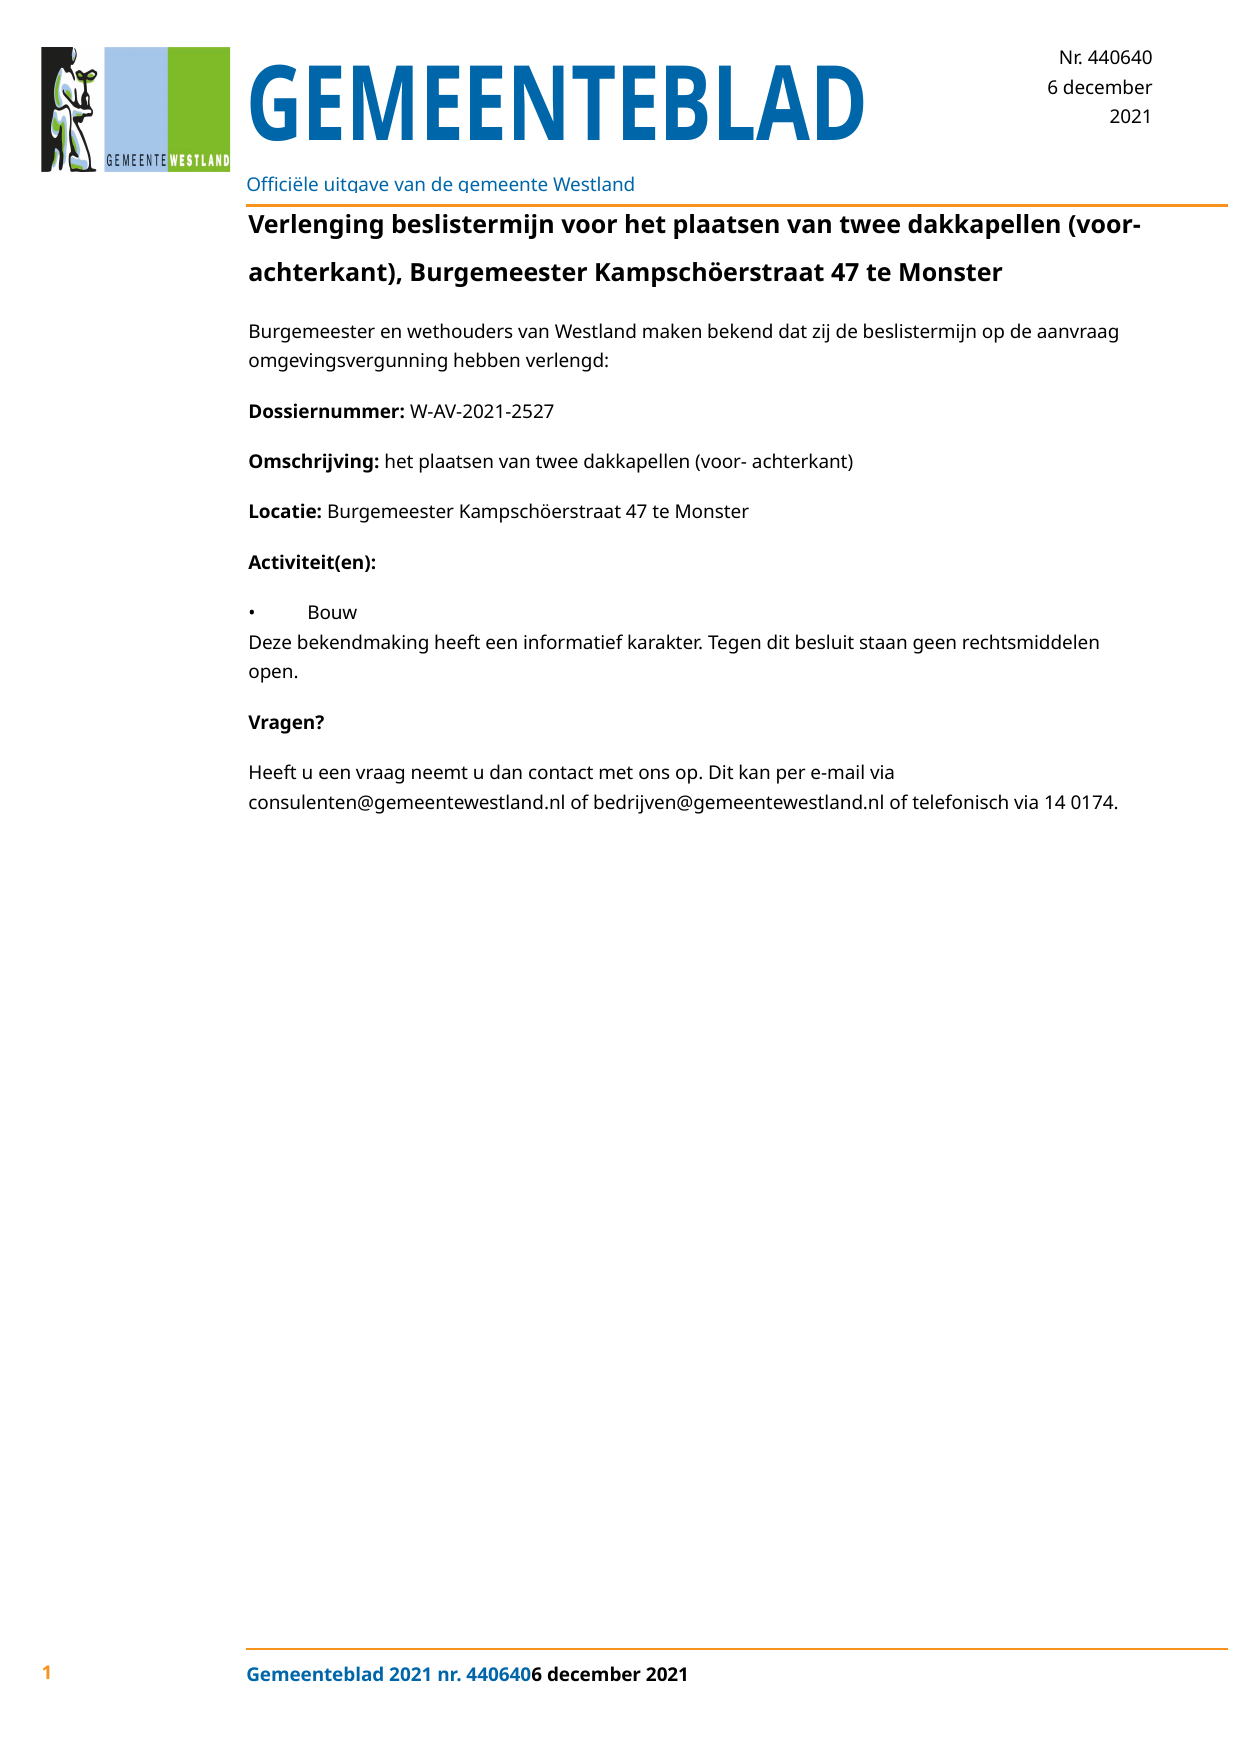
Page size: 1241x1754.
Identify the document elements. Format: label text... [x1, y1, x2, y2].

text Locatie: Burgemeester Kampschöerstraat 47 te Monster [248, 499, 1152, 524]
text Deze bekendmaking heeft een informatief karakter. Tegen dit besluit staan geen rechtsmiddelen open. [248, 629, 1152, 684]
text Activiteit(en): [248, 549, 1152, 575]
text Heeft u een vraag neemt u dan contact met ons op. Dit kan per e-mail via consulenten@gemeentewestland.nl of bedrijven@gemeentewestland.nl of telefonisch via 14 0174. [248, 759, 1152, 815]
text Vragen? [248, 709, 1152, 735]
list Bouw [248, 599, 1152, 625]
text Dossiernummer: W-AV-2021-2527 [248, 398, 1152, 424]
picture [41, 47, 231, 172]
text Omschrijving: het plaatsen van twee dakkapellen (voor- achterkant) [248, 448, 1152, 474]
text Verlenging beslistermijn voor het plaatsen van twee dakkapellen (voor- achterkant), Burgemeester Kampschöerstraat 47 te Monster [248, 207, 1152, 288]
text Burgemeester en wethouders van Westland maken bekend dat zij de beslistermijn op de aanvraag omgevingsvergunning hebben verlengd: [248, 318, 1152, 373]
